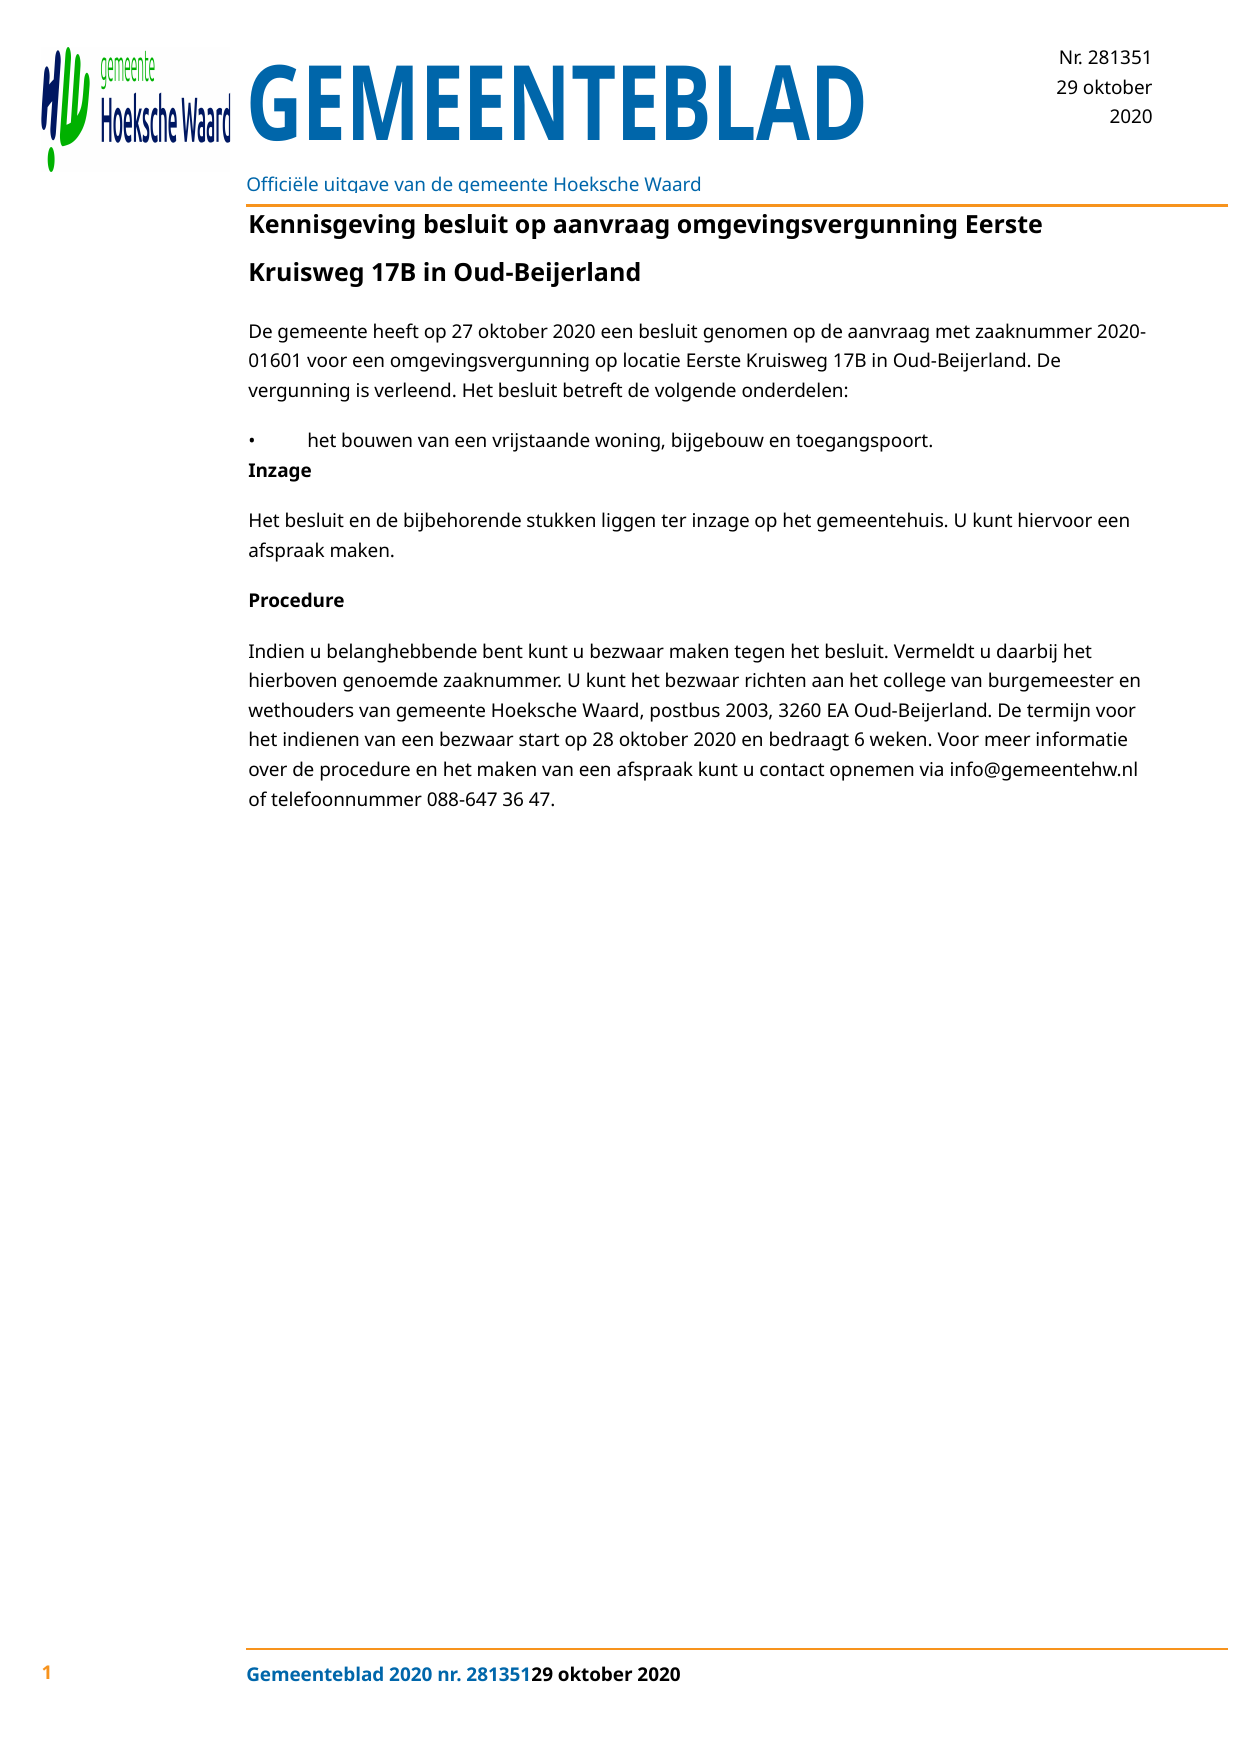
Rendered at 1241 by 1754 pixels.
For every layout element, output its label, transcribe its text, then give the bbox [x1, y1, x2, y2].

list het bouwen van een vrijstaande woning, bijgebouw en toegangspoort. [248, 427, 1152, 453]
text Procedure [248, 587, 1152, 613]
text Het besluit en de bijbehorende stukken liggen ter inzage op het gemeentehuis. U kunt hiervoor een afspraak maken. [248, 507, 1152, 563]
text Inzage [248, 457, 1152, 483]
text Kennisgeving besluit op aanvraag omgevingsvergunning Eerste Kruisweg 17B in Oud-Beijerland [248, 207, 1152, 288]
picture [41, 47, 231, 172]
text Indien u belanghebbende bent kunt u bezwaar maken tegen het besluit. Vermeldt u daarbij het hierboven genoemde zaaknummer. U kunt het bezwaar richten aan het college van burgemeester en wethouders van gemeente Hoeksche Waard, postbus 2003, 3260 EA Oud-Beijerland. De termijn voor het indienen van een bezwaar start op 28 oktober 2020 en bedraagt 6 weken. Voor meer informatie over de procedure en het maken van een afspraak kunt u contact opnemen via info@gemeentehw.nl of telefoonnummer 088-647 36 47. [248, 638, 1152, 812]
text De gemeente heeft op 27 oktober 2020 een besluit genomen op de aanvraag met zaaknummer 2020-01601 voor een omgevingsvergunning op locatie Eerste Kruisweg 17B in Oud-Beijerland. De vergunning is verleend. Het besluit betreft de volgende onderdelen: [248, 318, 1152, 403]
